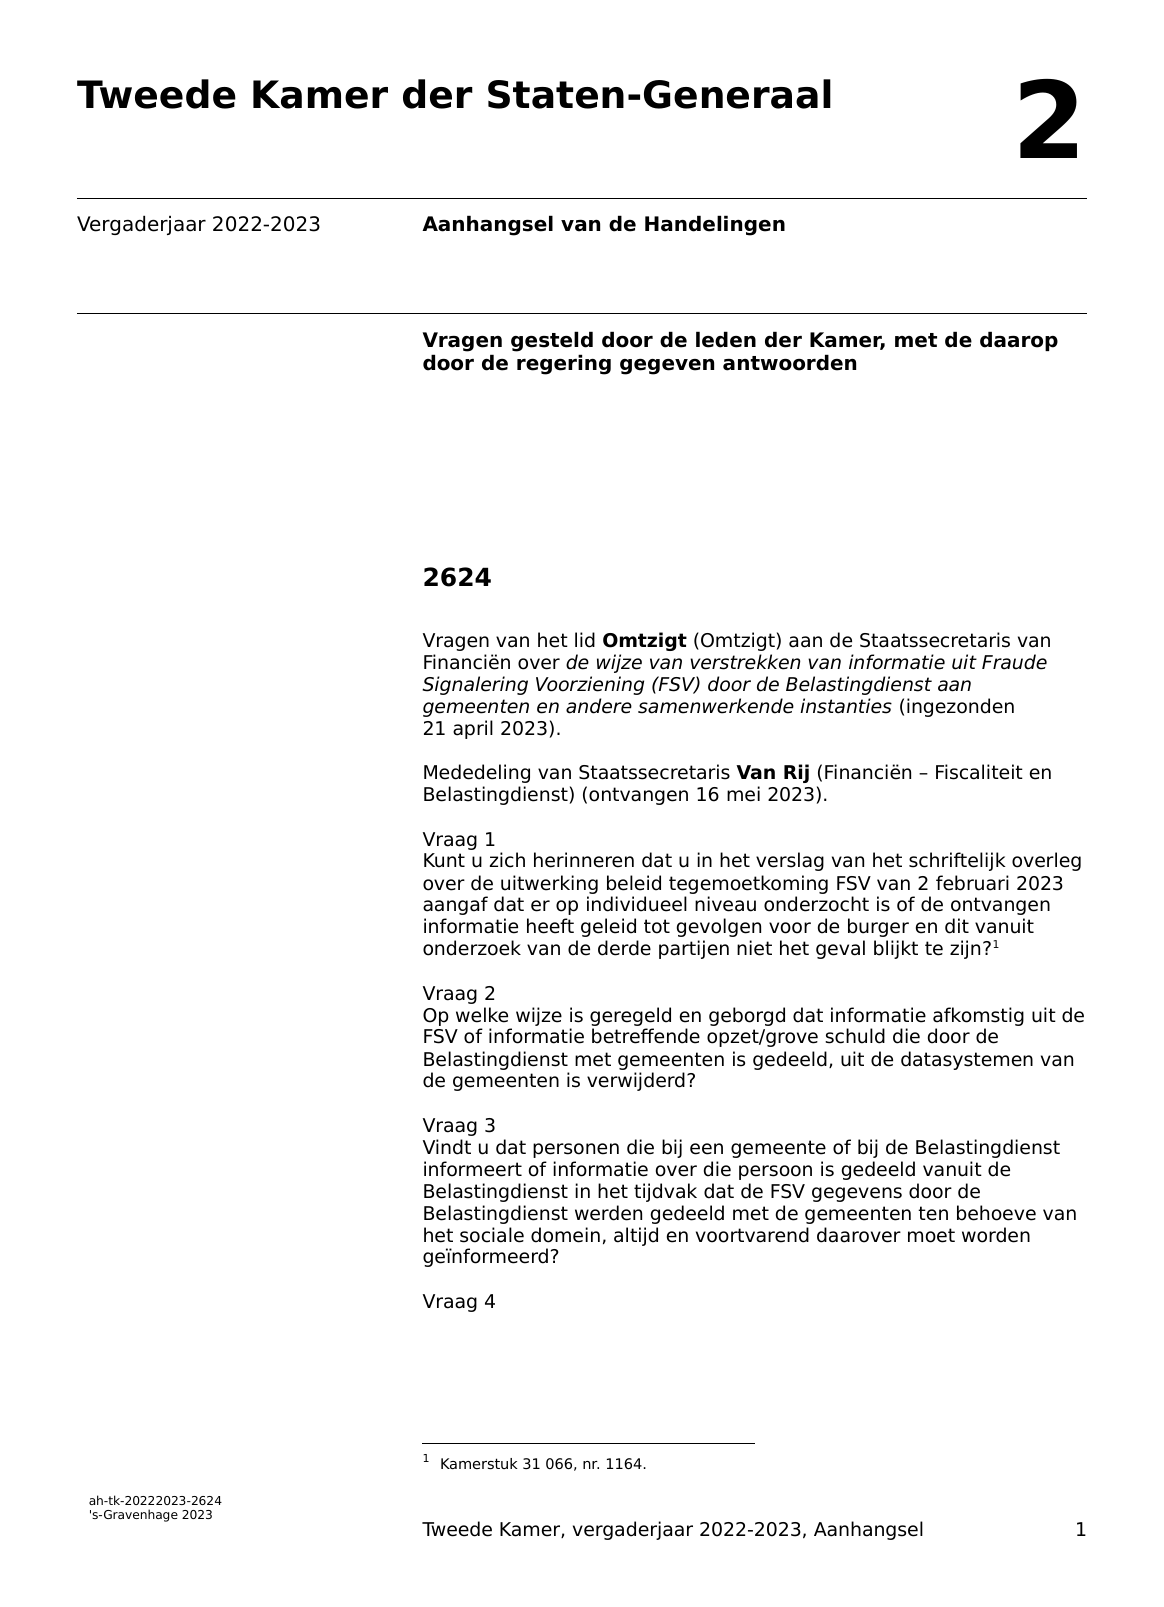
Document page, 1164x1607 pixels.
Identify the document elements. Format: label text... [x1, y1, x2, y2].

table_cell [77, 314, 422, 375]
table_header Tweede Kamer der Staten-Generaal [77, 59, 886, 198]
table_header 2 [886, 59, 1087, 198]
text Vragen van het lid Omtzigt (Omtzigt) aan de Staatssecretaris van Financiën over de wijze van verstrekken van informatie uit Fraude Signalering Voorziening (FSV) door de Belastingdienst aan gemeenten en andere samenwerkende instanties (ingezonden 21 april 2023). [422, 630, 1087, 740]
text Vraag 4 [422, 1291, 1087, 1313]
text Kunt u zich herinneren dat u in het verslag van het schriftelijk overleg over de uitwerking beleid tegemoetkoming FSV van 2 februari 2023 aangaf dat er op individueel niveau onderzocht is of de ontvangen informatie heeft geleid tot gevolgen voor de burger en dit vanuit onderzoek van de derde partijen niet het geval blijkt te zijn? [422, 850, 1087, 960]
text Vraag 3 [422, 1114, 1087, 1137]
table_cell Vragen gesteld door de leden der Kamer, met de daarop door de regering gegeven antwoorden [422, 314, 1087, 375]
table_cell Vergaderjaar 2022-2023 [77, 199, 422, 313]
text Kamerstuk 31 066, nr. 1164. [422, 1452, 1087, 1474]
table_cell Aanhangsel van de Handelingen [422, 199, 1087, 313]
text 2624 [422, 563, 1087, 592]
text ah-tk-20222023-2624 [88, 1494, 323, 1508]
text Vraag 2 [422, 982, 1087, 1004]
text Mededeling van Staatssecretaris Van Rij (Financiën – Fiscaliteit en Belastingdienst) (ontvangen 16 mei 2023). [422, 762, 1087, 806]
text Vindt u dat personen die bij een gemeente of bij de Belastingdienst informeert of informatie over die persoon is gedeeld vanuit de Belastingdienst in het tijdvak dat de FSV gegevens door de Belastingdienst werden gedeeld met de gemeenten ten behoeve van het sociale domein, altijd en voortvarend daarover moet worden geïnformeerd? [422, 1137, 1087, 1268]
text Op welke wijze is geregeld en geborgd dat informatie afkomstig uit de FSV of informatie betreffende opzet/grove schuld die door de Belastingdienst met gemeenten is gedeeld, uit de datasystemen van de gemeenten is verwijderd? [422, 1004, 1087, 1092]
text Vraag 1 [422, 828, 1087, 850]
text 's-Gravenhage 2023 [88, 1508, 323, 1522]
